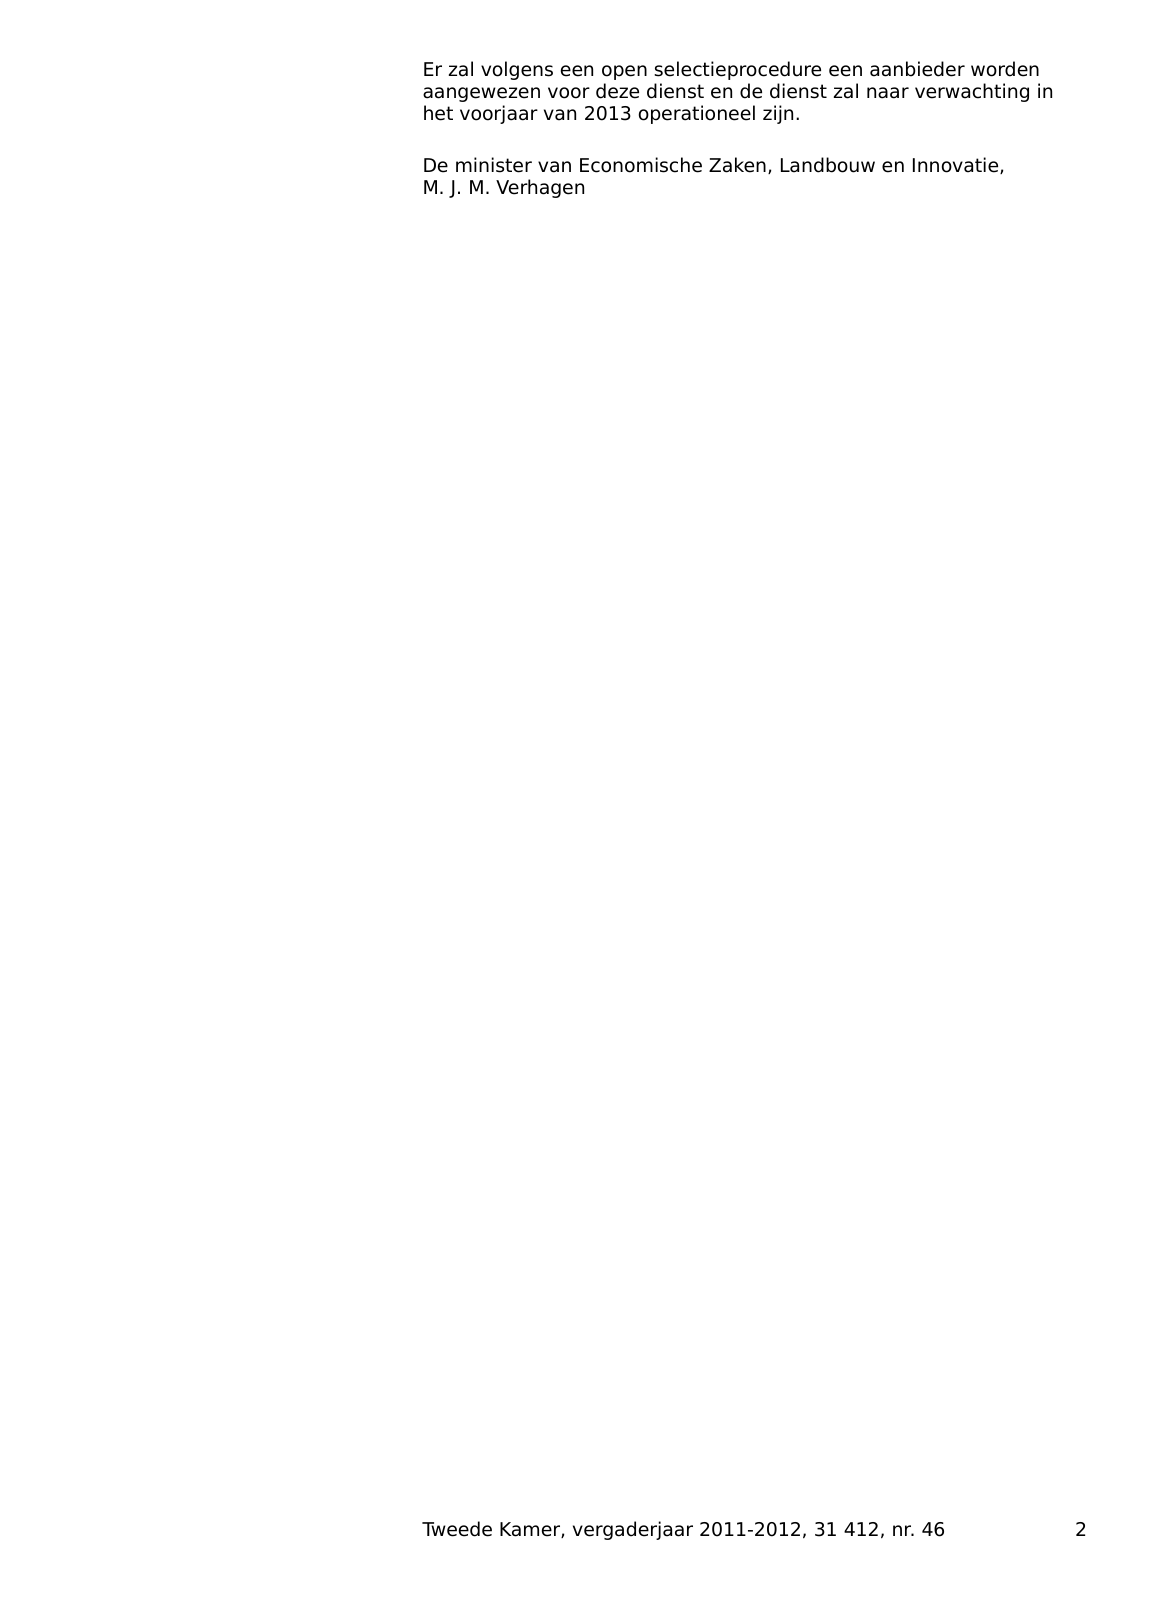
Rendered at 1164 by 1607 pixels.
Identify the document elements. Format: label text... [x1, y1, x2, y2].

text De minister van Economische Zaken, Landbouw en Innovatie, M. J. M. Verhagen [422, 155, 1087, 199]
text Er zal volgens een open selectieprocedure een aanbieder worden aangewezen voor deze dienst en de dienst zal naar verwachting in het voorjaar van 2013 operationeel zijn. [422, 59, 1087, 125]
